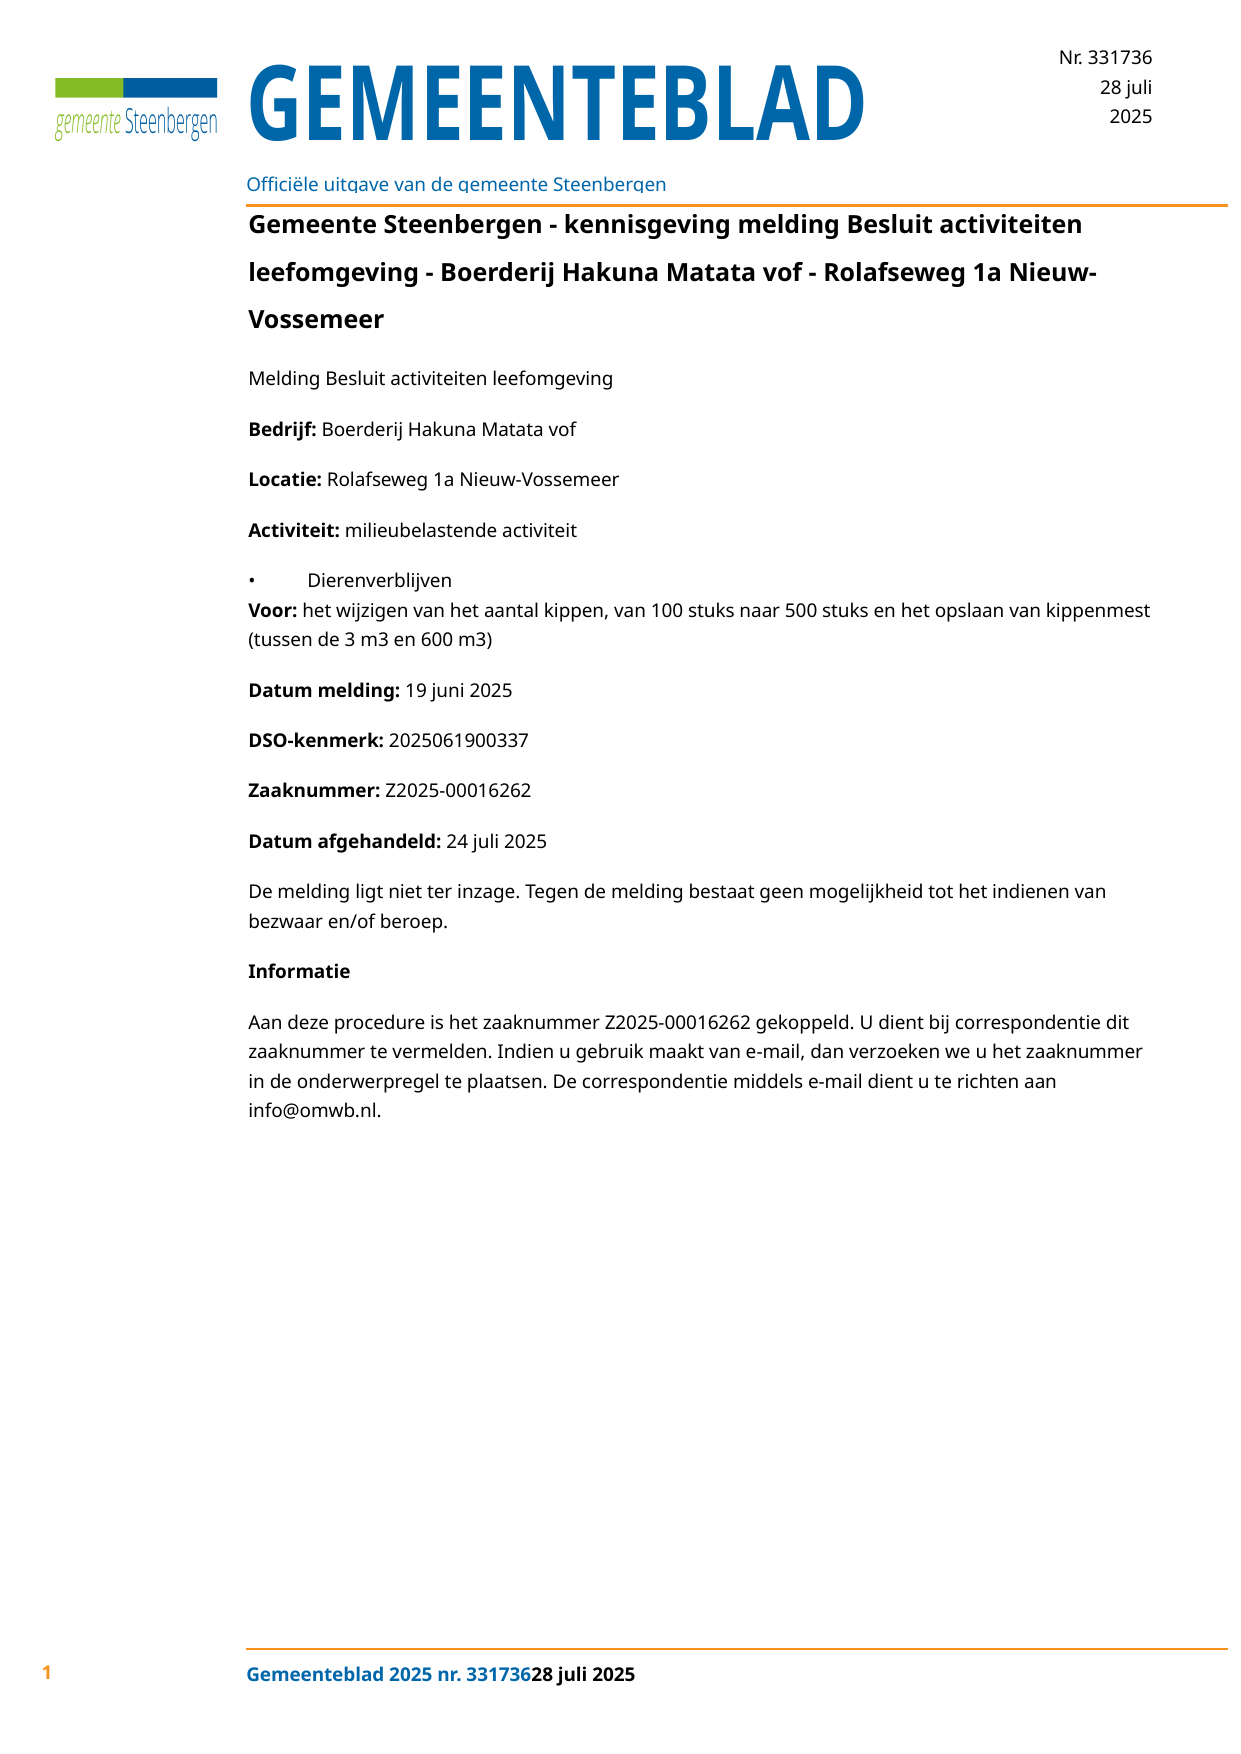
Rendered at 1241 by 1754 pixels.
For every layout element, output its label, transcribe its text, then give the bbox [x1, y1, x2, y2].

text Locatie: Rolafseweg 1a Nieuw-Vossemeer [248, 466, 1152, 492]
text DSO-kenmerk: 2025061900337 [248, 727, 1152, 753]
text Voor: het wijzigen van het aantal kippen, van 100 stuks naar 500 stuks en het opslaan van kippenmest (tussen de 3 m3 en 600 m3) [248, 597, 1152, 652]
text Datum melding: 19 juni 2025 [248, 677, 1152, 702]
text Gemeente Steenbergen - kennisgeving melding Besluit activiteiten leefomgeving - Boerderij Hakuna Matata vof - Rolafseweg 1a Nieuw-Vossemeer [248, 207, 1152, 336]
text Informatie [248, 958, 1152, 984]
text Aan deze procedure is het zaaknummer Z2025-00016262 gekoppeld. U dient bij correspondentie dit zaaknummer te vermelden. Indien u gebruik maakt van e-mail, dan verzoeken we u het zaaknummer in de onderwerpregel te plaatsen. De correspondentie middels e-mail dient u te richten aan info@omwb.nl. [248, 1009, 1152, 1123]
text Activiteit: milieubelastende activiteit [248, 517, 1152, 542]
list Dierenverblijven [248, 567, 1152, 593]
text Bedrijf: Boerderij Hakuna Matata vof [248, 416, 1152, 442]
text Datum afgehandeld: 24 juli 2025 [248, 828, 1152, 854]
text Melding Besluit activiteiten leefomgeving [248, 366, 1152, 391]
picture [41, 47, 231, 172]
text Zaaknummer: Z2025-00016262 [248, 778, 1152, 803]
text De melding ligt niet ter inzage. Tegen de melding bestaat geen mogelijkheid tot het indienen van bezwaar en/of beroep. [248, 878, 1152, 934]
